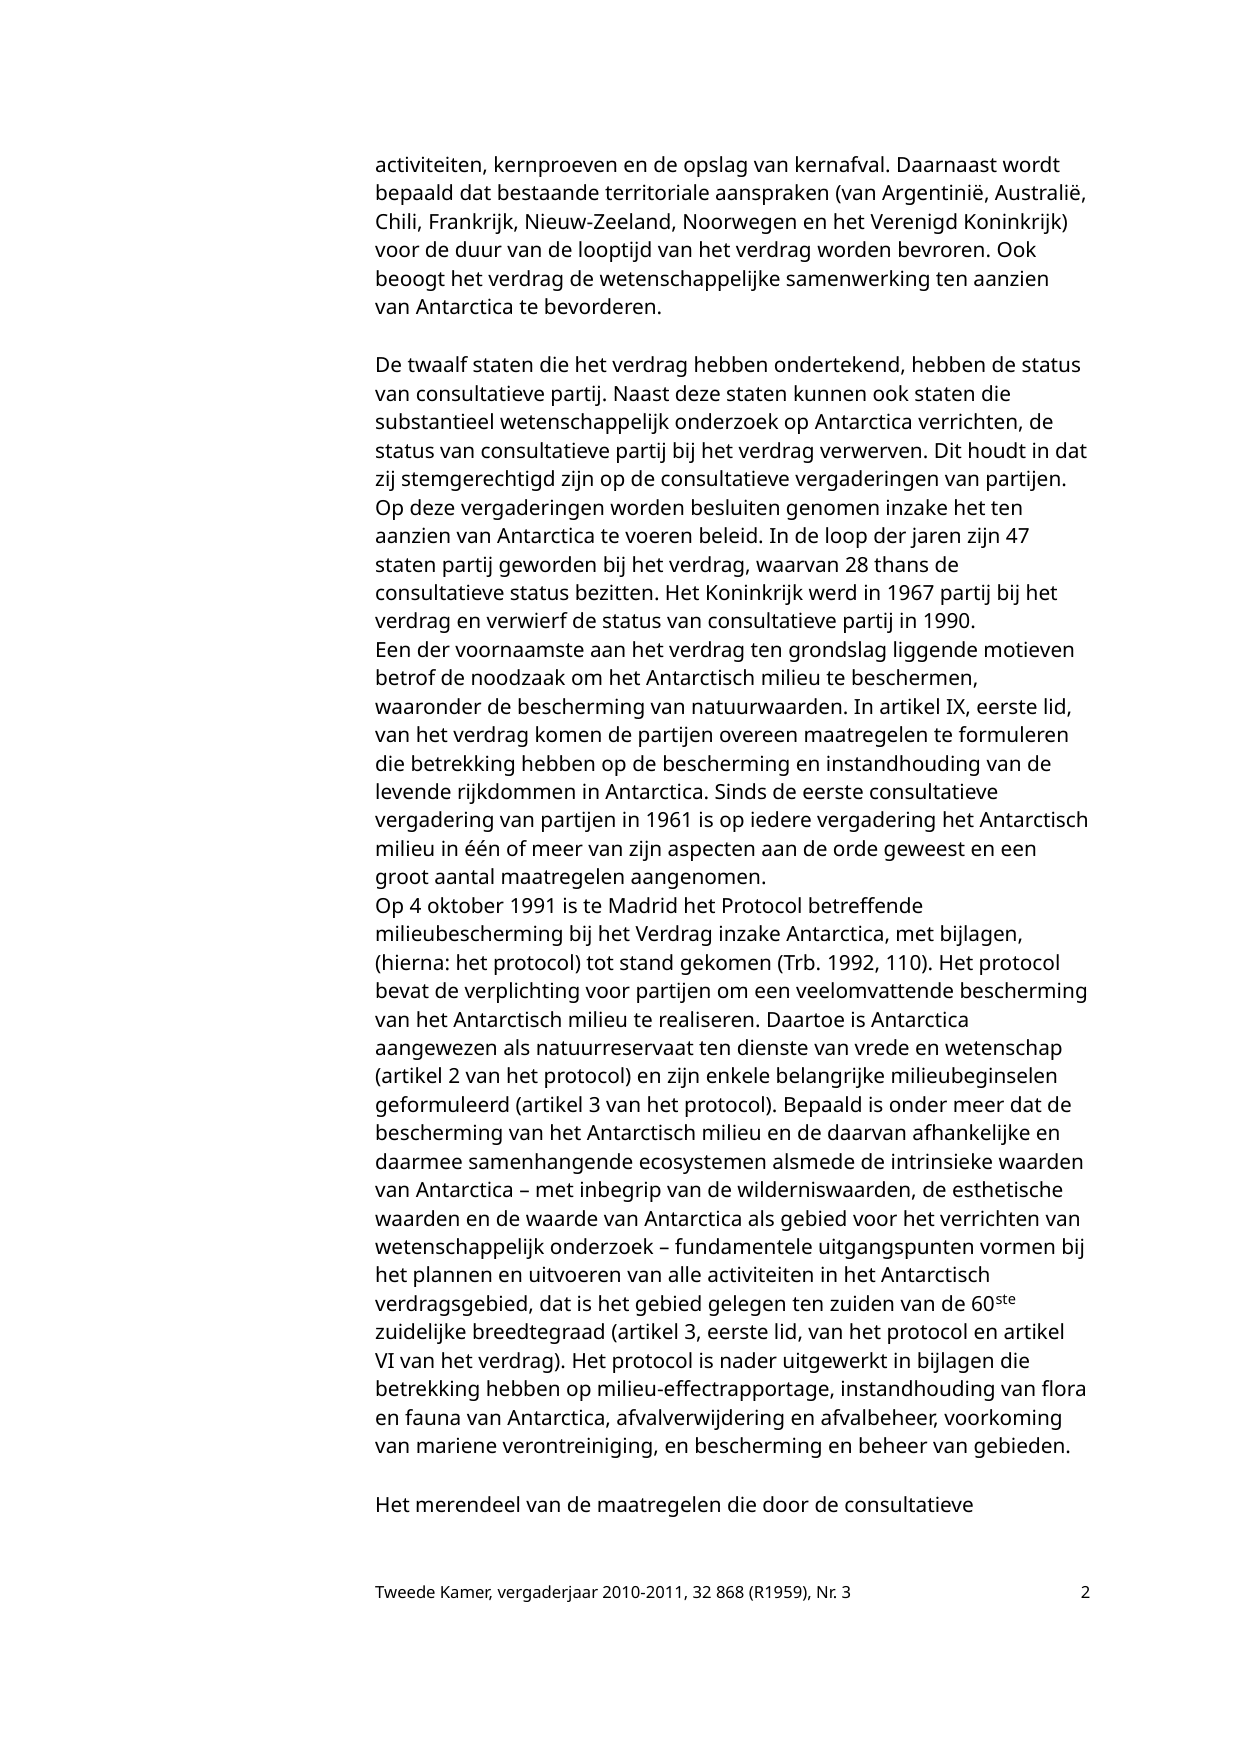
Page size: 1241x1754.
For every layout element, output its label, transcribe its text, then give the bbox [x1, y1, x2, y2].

text activiteiten, kernproeven en de opslag van kernafval. Daarnaast wordt bepaald dat bestaande territoriale aanspraken (van Argentinië, Australië, Chili, Frankrijk, Nieuw-Zeeland, Noorwegen en het Verenigd Koninkrijk) voor de duur van de looptijd van het verdrag worden bevroren. Ook beoogt het verdrag de wetenschappelijke samenwerking ten aanzien van Antarctica te bevorderen. [375, 150, 1090, 321]
text Op 4 oktober 1991 is te Madrid het Protocol betreffende milieubescherming bij het Verdrag inzake Antarctica, met bijlagen, (hierna: het protocol) tot stand gekomen (Trb. 1992, 110). Het protocol bevat de verplichting voor partijen om een veelomvattende bescherming van het Antarctisch milieu te realiseren. Daartoe is Antarctica aangewezen als natuurreservaat ten dienste van vrede en wetenschap (artikel 2 van het protocol) en zijn enkele belangrijke milieubeginselen geformuleerd (artikel 3 van het protocol). Bepaald is onder meer dat de bescherming van het Antarctisch milieu en de daarvan afhankelijke en daarmee samenhangende ecosystemen alsmede de intrinsieke waarden van Antarctica – met inbegrip van de wilderniswaarden, de esthetische waarden en de waarde van Antarctica als gebied voor het verrichten van wetenschappelijk onderzoek – fundamentele uitgangspunten vormen bij het plannen en uitvoeren van alle activiteiten in het Antarctisch verdragsgebied, dat is het gebied gelegen ten zuiden van de 60ste zuidelijke breedtegraad (artikel 3, eerste lid, van het protocol en artikel VI van het verdrag). Het protocol is nader uitgewerkt in bijlagen die betrekking hebben op milieu-effectrapportage, instandhouding van flora en fauna van Antarctica, afvalverwijdering en afvalbeheer, voorkoming van mariene verontreiniging, en bescherming en beheer van gebieden. [375, 891, 1090, 1460]
text De twaalf staten die het verdrag hebben ondertekend, hebben de status van consultatieve partij. Naast deze staten kunnen ook staten die substantieel wetenschappelijk onderzoek op Antarctica verrichten, de status van consultatieve partij bij het verdrag verwerven. Dit houdt in dat zij stemgerechtigd zijn op de consultatieve vergaderingen van partijen. Op deze vergaderingen worden besluiten genomen inzake het ten aanzien van Antarctica te voeren beleid. In de loop der jaren zijn 47 staten partij geworden bij het verdrag, waarvan 28 thans de consultatieve status bezitten. Het Koninkrijk werd in 1967 partij bij het verdrag en verwierf de status van consultatieve partij in 1990. [375, 351, 1090, 635]
text Het merendeel van de maatregelen die door de consultatieve [375, 1490, 1090, 1518]
text Een der voornaamste aan het verdrag ten grondslag liggende motieven betrof de noodzaak om het Antarctisch milieu te beschermen, waaronder de bescherming van natuurwaarden. In artikel IX, eerste lid, van het verdrag komen de partijen overeen maatregelen te formuleren die betrekking hebben op de bescherming en instandhouding van de levende rijkdommen in Antarctica. Sinds de eerste consultatieve vergadering van partijen in 1961 is op iedere vergadering het Antarctisch milieu in één of meer van zijn aspecten aan de orde geweest en een groot aantal maatregelen aangenomen. [375, 635, 1090, 891]
